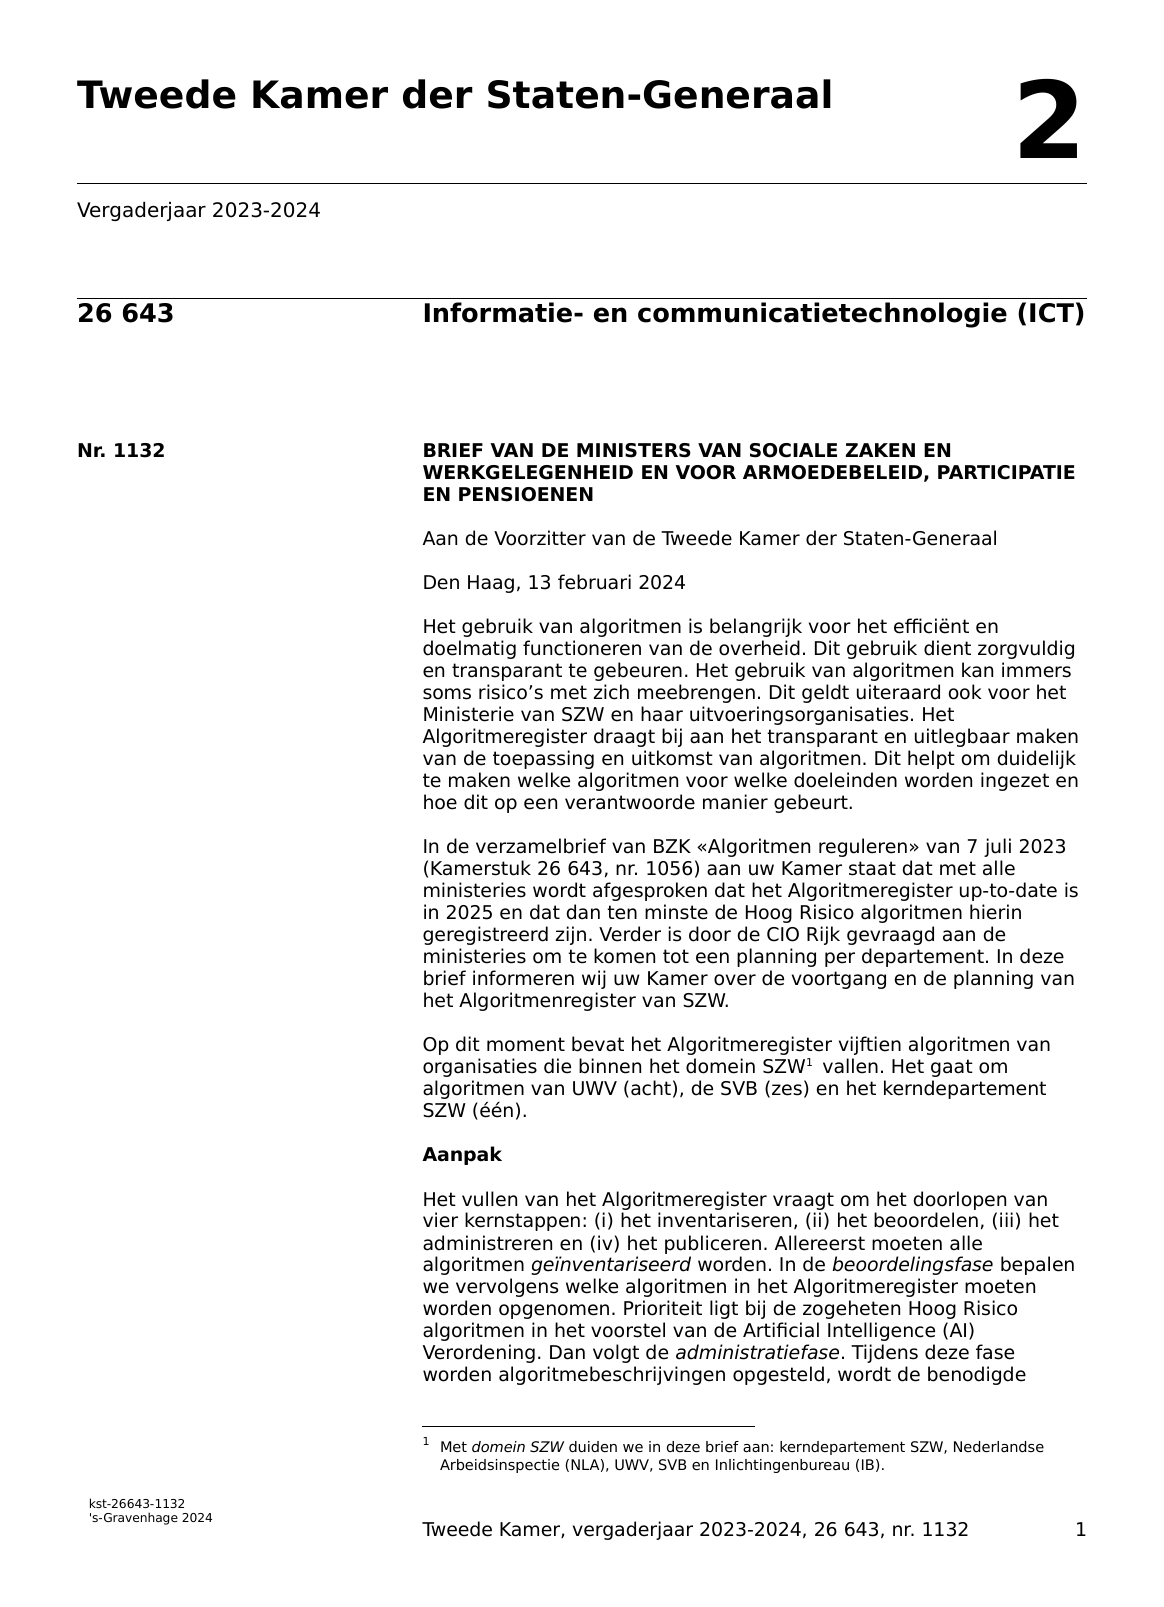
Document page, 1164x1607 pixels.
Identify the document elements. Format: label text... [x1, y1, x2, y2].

subtitle Aanpak [422, 1144, 1087, 1166]
table_header 2 [886, 59, 1087, 183]
text In de verzamelbrief van BZK «Algoritmen reguleren» van 7 juli 2023 (Kamerstuk 26 643, nr. 1056) aan uw Kamer staat dat met alle ministeries wordt afgesproken dat het Algoritmeregister up-to-date is in 2025 en dat dan ten minste de Hoog Risico algoritmen hierin geregistreerd zijn. Verder is door de CIO Rijk gevraagd aan de ministeries om te komen tot een planning per departement. In deze brief informeren wij uw Kamer over de voortgang en de planning van het Algoritmenregister van SZW. [422, 836, 1087, 1012]
text Aan de Voorzitter van de Tweede Kamer der Staten-Generaal [422, 528, 1087, 550]
text Op dit moment bevat het Algoritmeregister vijftien algoritmen van organisaties die binnen het domein SZW vallen. Het gaat om algoritmen van UWV (acht), de SVB (zes) en het kerndepartement SZW (één). [422, 1034, 1087, 1122]
text Het gebruik van algoritmen is belangrijk voor het efficiënt en doelmatig functioneren van de overheid. Dit gebruik dient zorgvuldig en transparant te gebeuren. Het gebruik van algoritmen kan immers soms risico’s met zich meebrengen. Dit geldt uiteraard ook voor het Ministerie van SZW en haar uitvoeringsorganisaties. Het Algoritmeregister draagt bij aan het transparant en uitlegbaar maken van de toepassing en uitkomst van algoritmen. Dit helpt om duidelijk te maken welke algoritmen voor welke doeleinden worden ingezet en hoe dit op een verantwoorde manier gebeurt. [422, 616, 1087, 814]
text Den Haag, 13 februari 2024 [422, 572, 1087, 594]
text Het vullen van het Algoritmeregister vraagt om het doorlopen van vier kernstappen: (i) het inventariseren, (ii) het beoordelen, (iii) het administreren en (iv) het publiceren. Allereerst moeten alle algoritmen geïnventariseerd worden. In de beoordelingsfase bepalen we vervolgens welke algoritmen in het Algoritmeregister moeten worden opgenomen. Prioriteit ligt bij de zogeheten Hoog Risico algoritmen in het voorstel van de Artificial Intelligence (AI) Verordening. Dan volgt de administratiefase. Tijdens deze fase worden algoritmebeschrijvingen opgesteld, wordt de benodigde [422, 1188, 1087, 1386]
text kst-26643-1132 [88, 1497, 323, 1511]
text 's-Gravenhage 2024 [88, 1511, 323, 1525]
table_cell Vergaderjaar 2023-2024 [77, 184, 1087, 298]
table_header Tweede Kamer der Staten-Generaal [77, 59, 886, 183]
text Met domein SZW duiden we in deze brief aan: kerndepartement SZW, Nederlandse Arbeidsinspectie (NLA), UWV, SVB en Inlichtingenbureau (IB). [422, 1435, 1087, 1474]
subtitle 26 643 Informatie- en communicatietechnologie (ICT) [77, 299, 1087, 329]
subtitle Nr. 1132 BRIEF VAN DE MINISTERS VAN SOCIALE ZAKEN EN WERKGELEGENHEID EN VOOR ARMOEDEBELEID, PARTICIPATIE EN PENSIOENEN [77, 440, 1087, 506]
